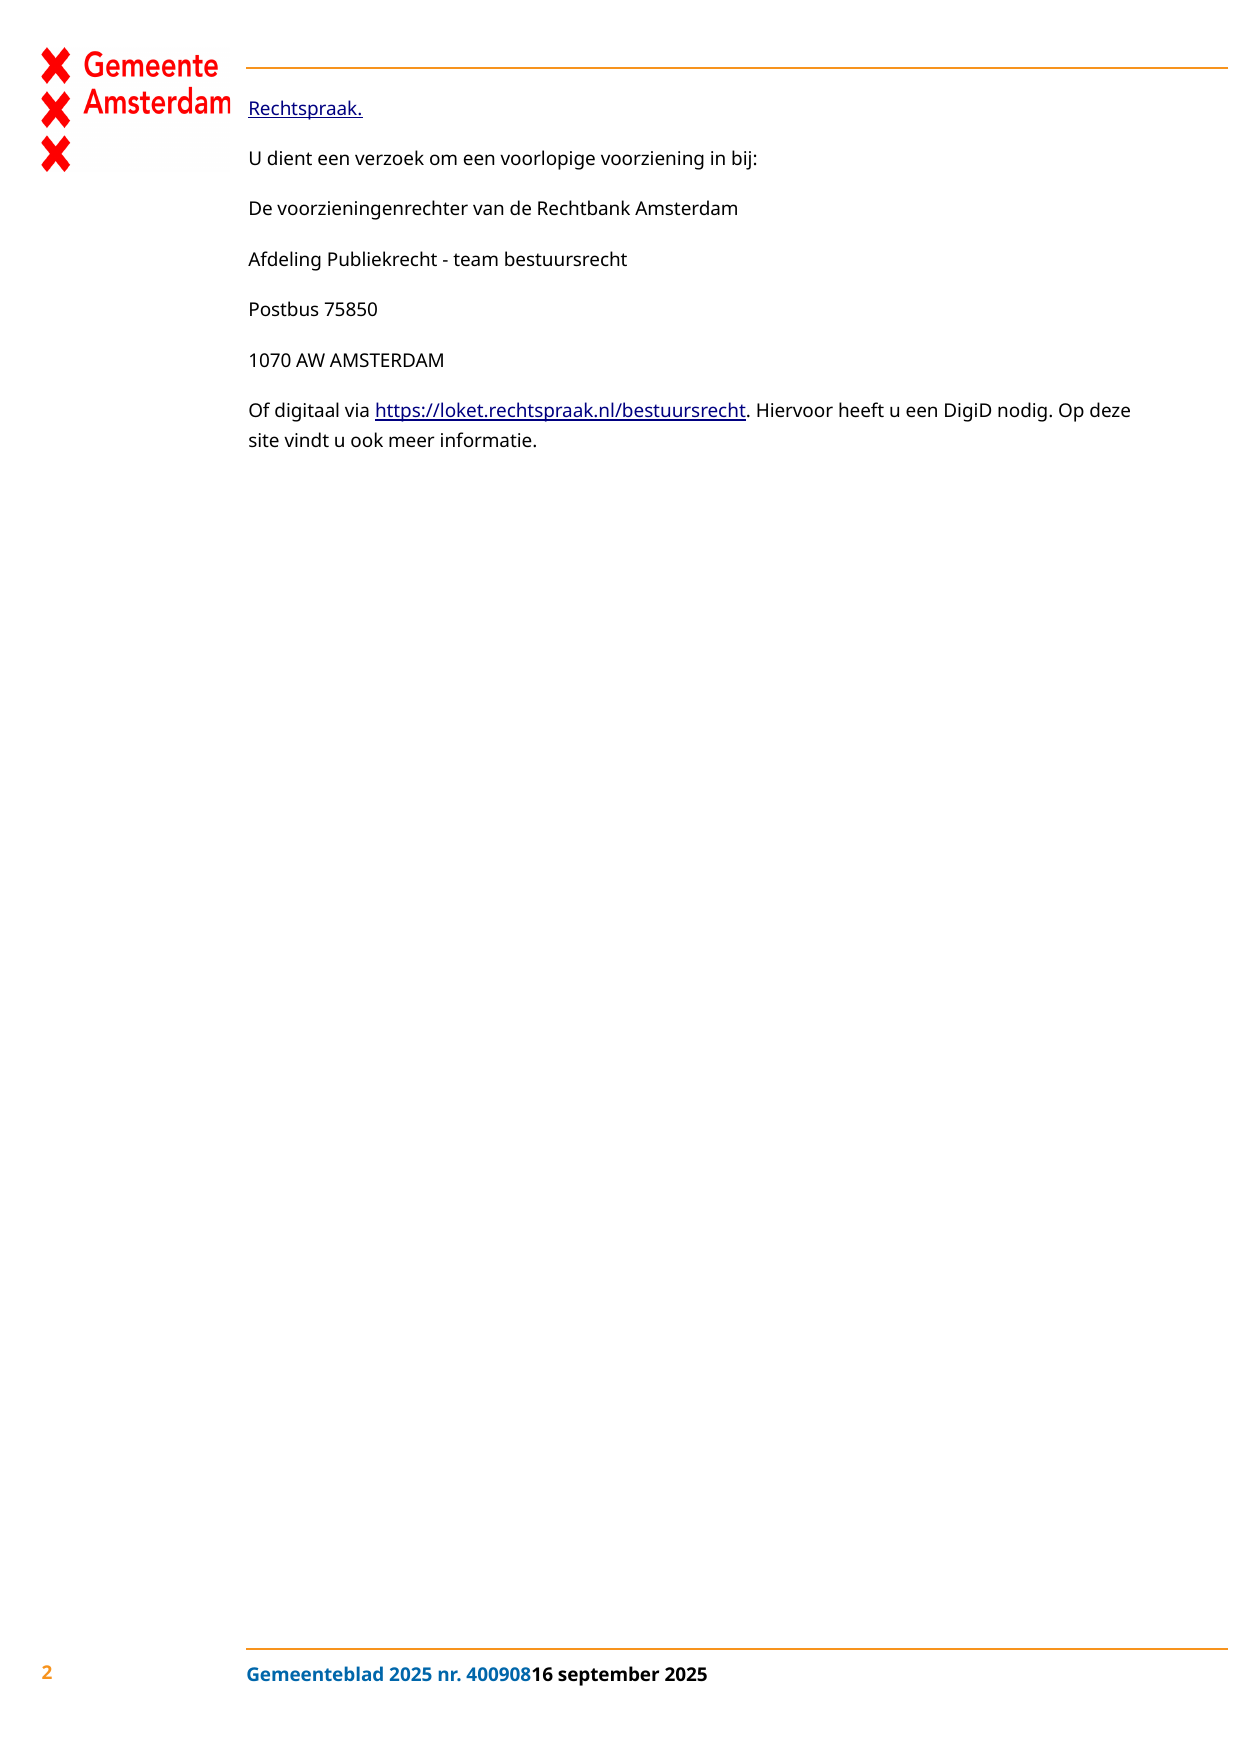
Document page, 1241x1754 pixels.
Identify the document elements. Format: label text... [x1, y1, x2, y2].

text Rechtspraak. [248, 95, 1152, 121]
text 1070 AW AMSTERDAM [248, 347, 1152, 373]
picture [41, 47, 231, 172]
text De voorzieningenrechter van de Rechtbank Amsterdam [248, 196, 1152, 221]
text Postbus 75850 [248, 296, 1152, 322]
text U dient een verzoek om een voorlopige voorziening in bij: [248, 145, 1152, 171]
text Afdeling Publiekrecht - team bestuursrecht [248, 246, 1152, 272]
text Of digitaal via https://loket.rechtspraak.nl/bestuursrecht. Hiervoor heeft u een DigiD nodig. Op deze site vindt u ook meer informatie. [248, 397, 1152, 453]
